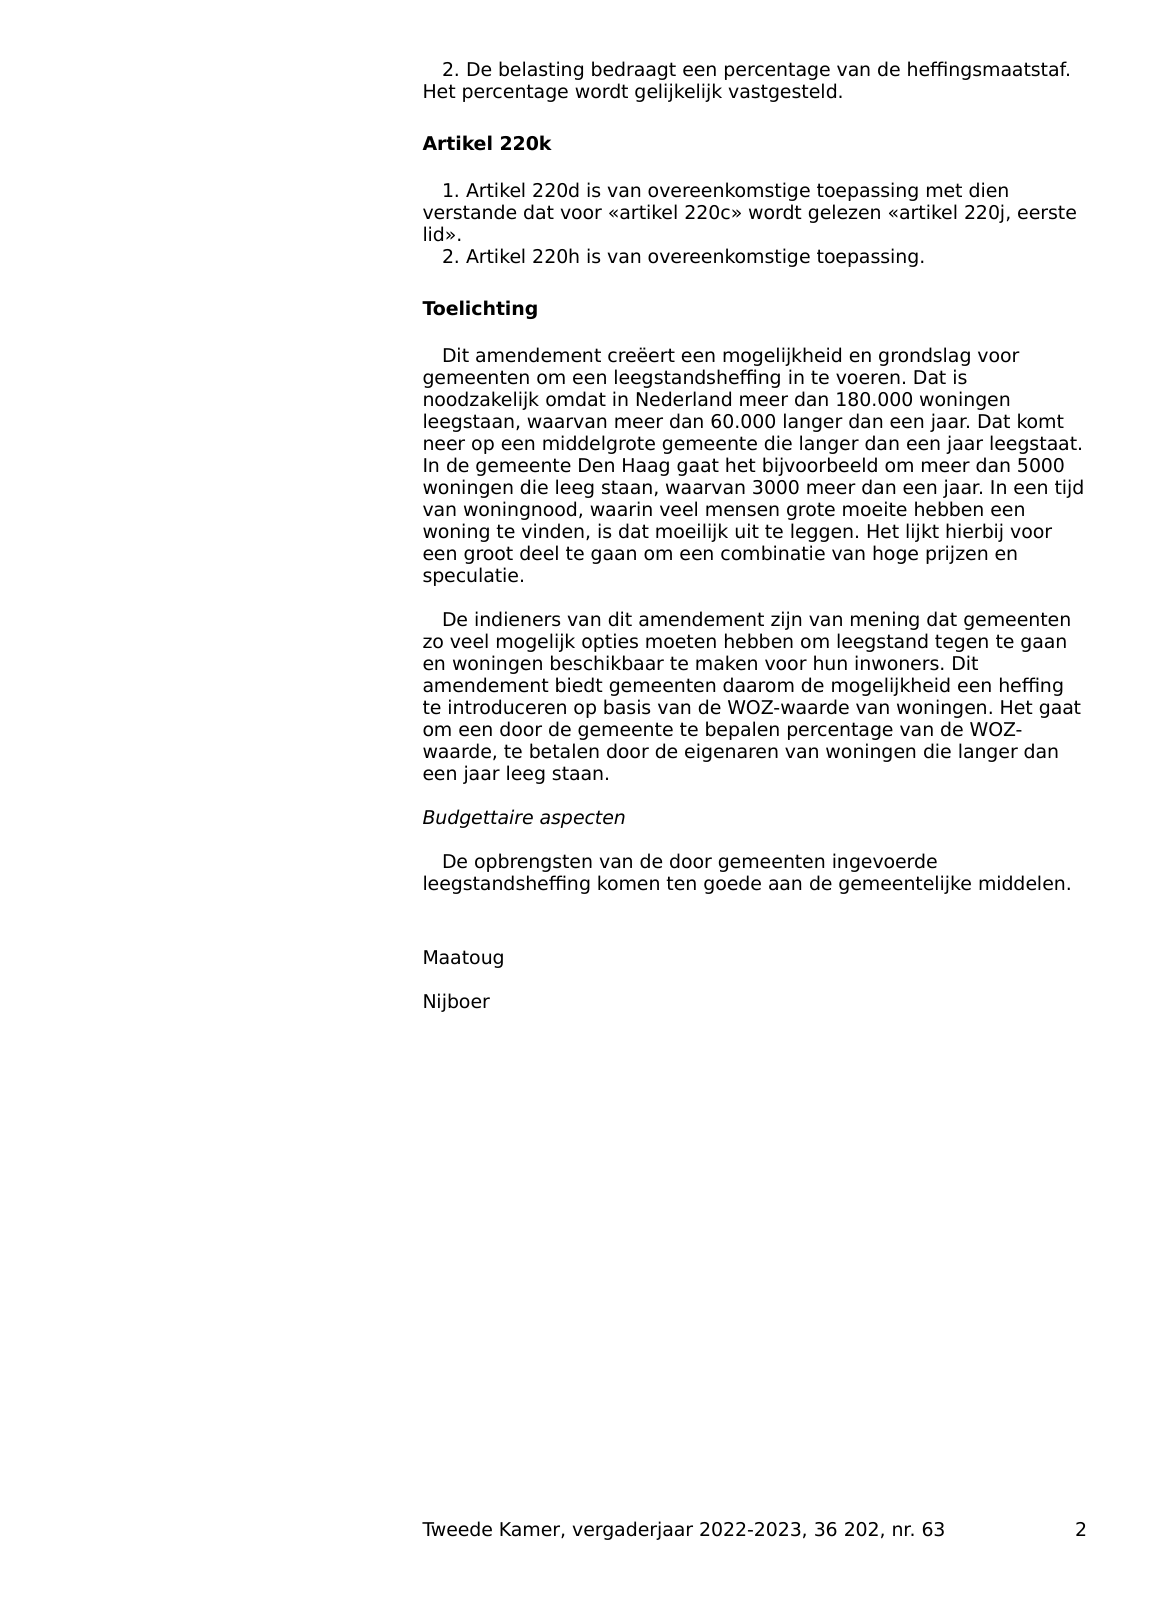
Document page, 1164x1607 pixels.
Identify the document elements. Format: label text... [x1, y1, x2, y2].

text De indieners van dit amendement zijn van mening dat gemeenten zo veel mogelijk opties moeten hebben om leegstand tegen te gaan en woningen beschikbaar te maken voor hun inwoners. Dit amendement biedt gemeenten daarom de mogelijkheid een heffing te introduceren op basis van de WOZ-waarde van woningen. Het gaat om een door de gemeente te bepalen percentage van de WOZ-waarde, te betalen door de eigenaren van woningen die langer dan een jaar leeg staan. [422, 609, 1087, 785]
text Maatoug Nijboer [422, 925, 1087, 1013]
text Dit amendement creëert een mogelijkheid en grondslag voor gemeenten om een leegstandsheffing in te voeren. Dat is noodzakelijk omdat in Nederland meer dan 180.000 woningen leegstaan, waarvan meer dan 60.000 langer dan een jaar. Dat komt neer op een middelgrote gemeente die langer dan een jaar leegstaat. In de gemeente Den Haag gaat het bijvoorbeeld om meer dan 5000 woningen die leeg staan, waarvan 3000 meer dan een jaar. In een tijd van woningnood, waarin veel mensen grote moeite hebben een woning te vinden, is dat moeilijk uit te leggen. Het lijkt hierbij voor een groot deel te gaan om een combinatie van hoge prijzen en speculatie. [422, 345, 1087, 587]
subtitle Toelichting [422, 298, 1087, 320]
text De opbrengsten van de door gemeenten ingevoerde leegstandsheffing komen ten goede aan de gemeentelijke middelen. [422, 851, 1087, 895]
text 1. Artikel 220d is van overeenkomstige toepassing met dien verstande dat voor «artikel 220c» wordt gelezen «artikel 220j, eerste lid». [422, 180, 1087, 246]
text 2. De belasting bedraagt een percentage van de heffingsmaatstaf. Het percentage wordt gelijkelijk vastgesteld. [422, 59, 1087, 103]
text 2. Artikel 220h is van overeenkomstige toepassing. [422, 246, 1087, 268]
subtitle Budgettaire aspecten [422, 807, 1087, 829]
subtitle Artikel 220k [422, 133, 1087, 155]
